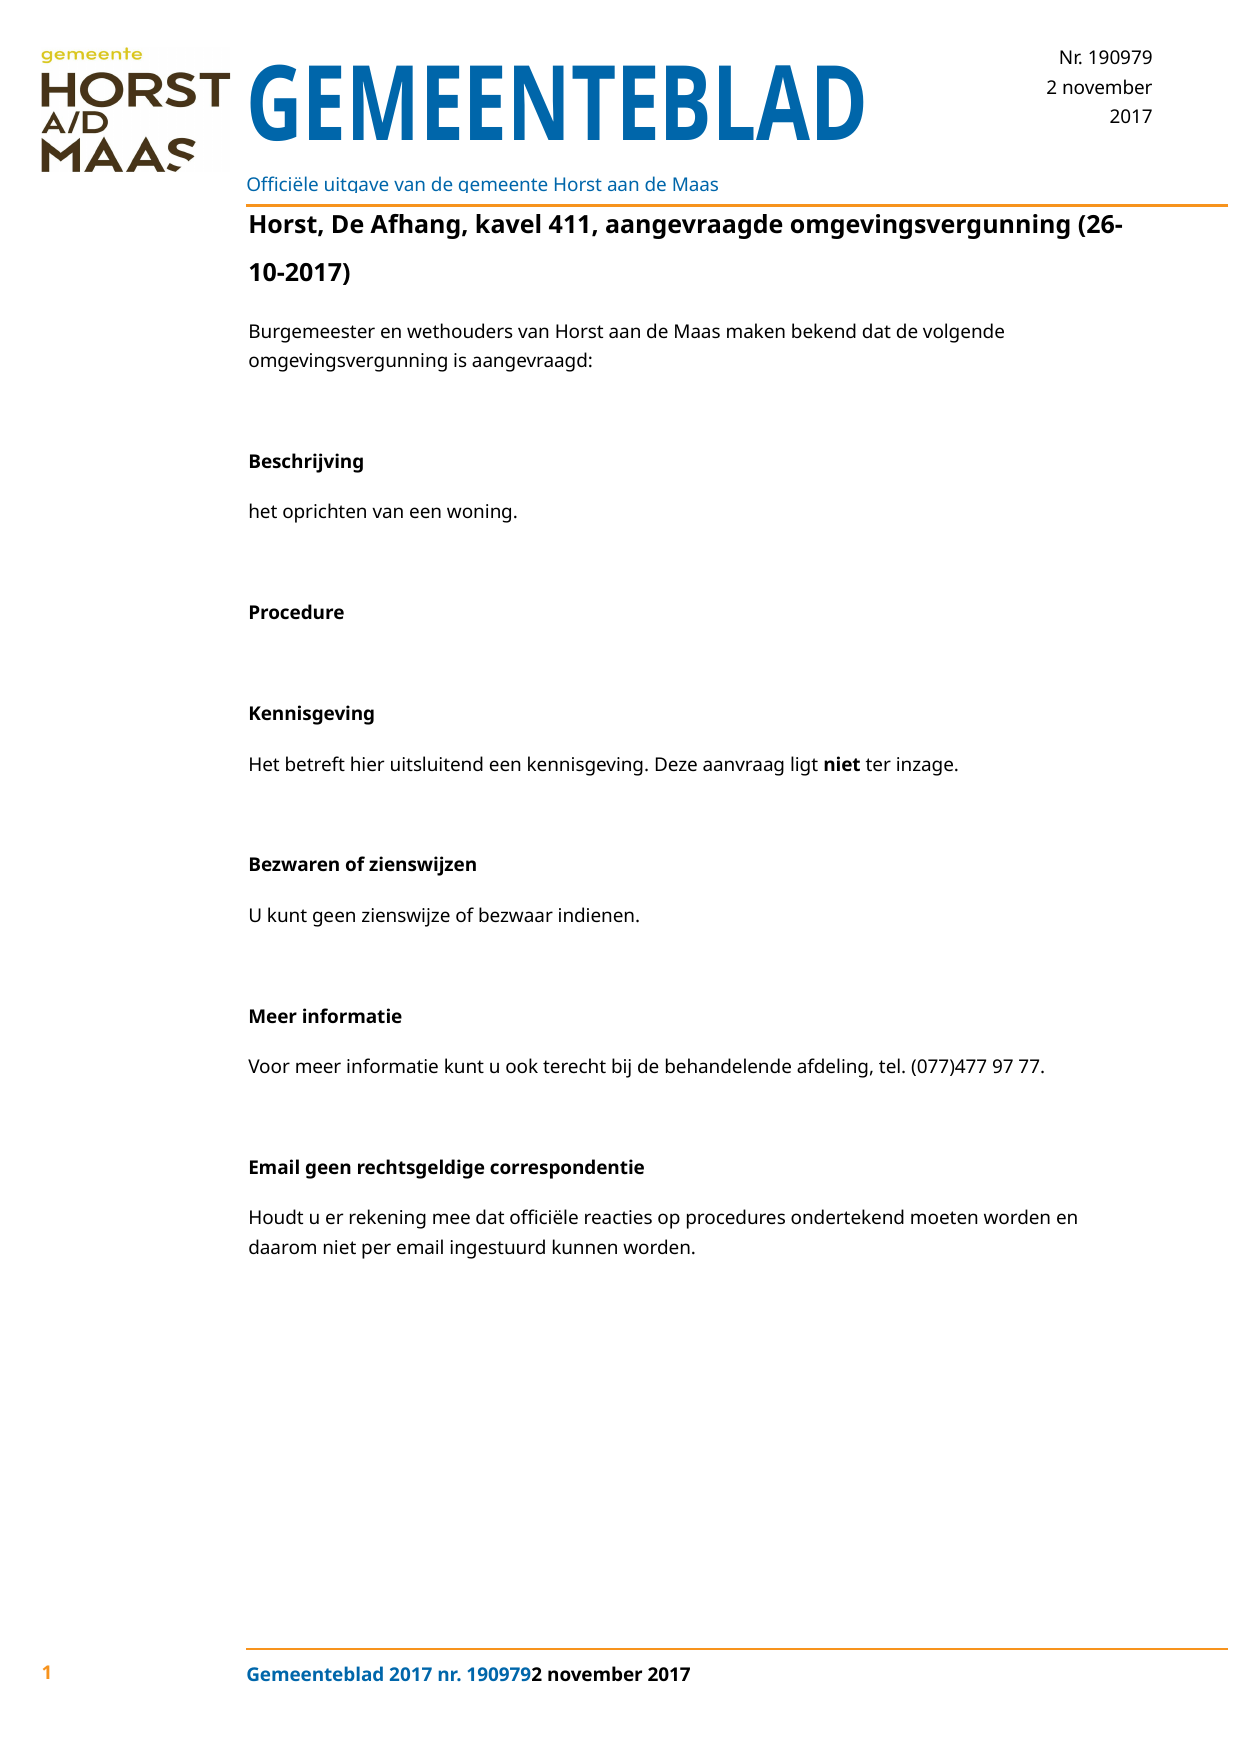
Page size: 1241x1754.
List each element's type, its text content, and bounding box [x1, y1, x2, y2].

text Het betreft hier uitsluitend een kennisgeving. Deze aanvraag ligt niet ter inzage. [248, 751, 1152, 777]
text Email geen rechtsgeldige correspondentie [248, 1154, 1152, 1180]
text U kunt geen zienswijze of bezwaar indienen. [248, 902, 1152, 928]
text Procedure [248, 599, 1152, 625]
text Burgemeester en wethouders van Horst aan de Maas maken bekend dat de volgende omgevingsvergunning is aangevraagd: [248, 318, 1152, 373]
text Beschrijving [248, 448, 1152, 474]
text het oprichten van een woning. [248, 499, 1152, 524]
text Houdt u er rekening mee dat officiële reacties op procedures ondertekend moeten worden en daarom niet per email ingestuurd kunnen worden. [248, 1204, 1152, 1260]
text Kennisgeving [248, 700, 1152, 726]
picture [41, 47, 231, 172]
text Meer informatie [248, 1003, 1152, 1029]
text Horst, De Afhang, kavel 411, aangevraagde omgevingsvergunning (26-10-2017) [248, 207, 1152, 288]
text Voor meer informatie kunt u ook terecht bij de behandelende afdeling, tel. (077)477 97 77. [248, 1053, 1152, 1079]
text Bezwaren of zienswijzen [248, 852, 1152, 877]
